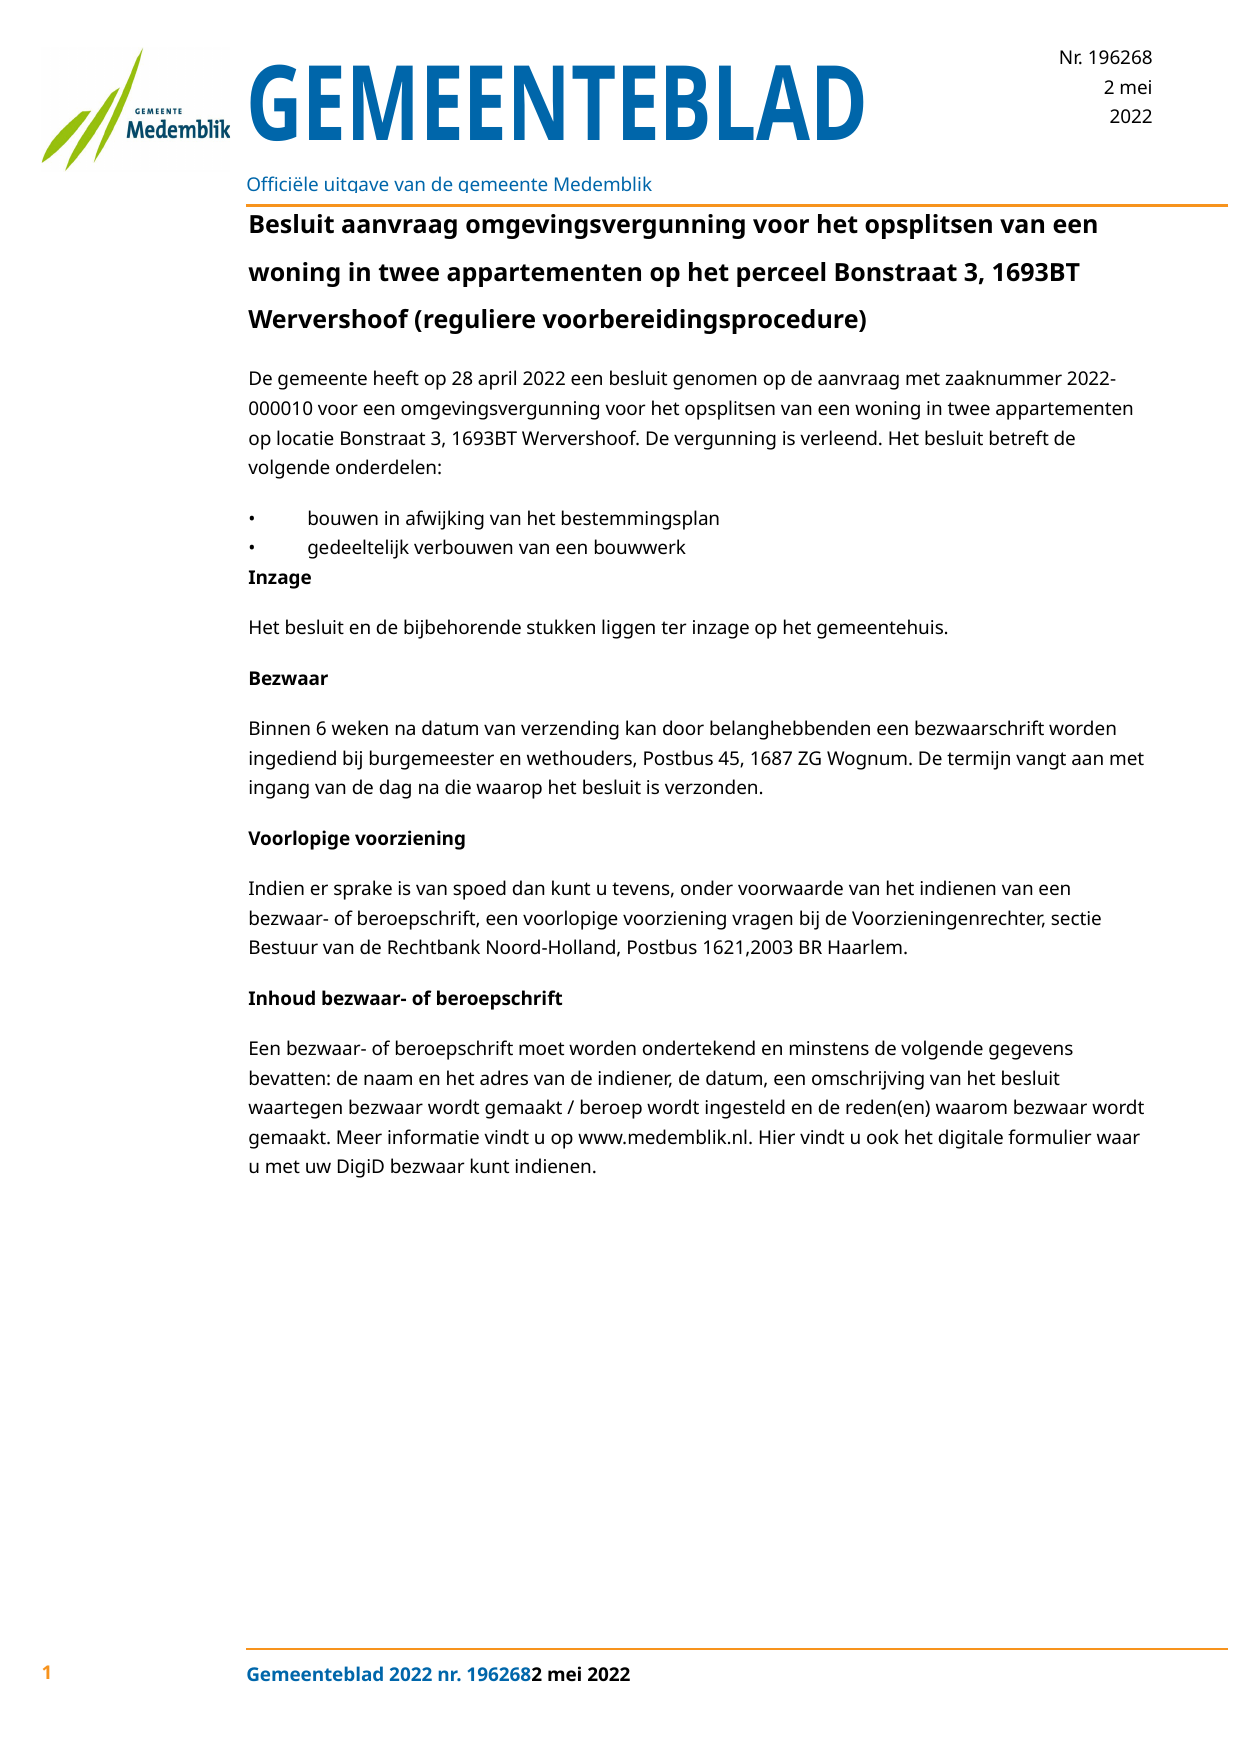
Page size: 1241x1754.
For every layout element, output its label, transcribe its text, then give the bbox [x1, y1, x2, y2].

text Besluit aanvraag omgevingsvergunning voor het opsplitsen van een woning in twee appartementen op het perceel Bonstraat 3, 1693BT Wervershoof (reguliere voorbereidingsprocedure) [248, 207, 1152, 336]
text Het besluit en de bijbehorende stukken liggen ter inzage op het gemeentehuis. [248, 614, 1152, 640]
text Voorlopige voorziening [248, 825, 1152, 850]
text Indien er sprake is van spoed dan kunt u tevens, onder voorwaarde van het indienen van een bezwaar- of beroepschrift, een voorlopige voorziening vragen bij de Voorzieningenrechter, sectie Bestuur van de Rechtbank Noord-Holland, Postbus 1621,2003 BR Haarlem. [248, 875, 1152, 960]
text Binnen 6 weken na datum van verzending kan door belanghebbenden een bezwaarschrift worden ingediend bij burgemeester en wethouders, Postbus 45, 1687 ZG Wognum. De termijn vangt aan met ingang van de dag na die waarop het besluit is verzonden. [248, 715, 1152, 800]
text Inzage [248, 564, 1152, 589]
text Bezwaar [248, 665, 1152, 690]
list bouwen in afwijking van het bestemmingsplan [248, 505, 1152, 530]
picture [41, 47, 231, 172]
text De gemeente heeft op 28 april 2022 een besluit genomen op de aanvraag met zaaknummer 2022-000010 voor een omgevingsvergunning voor het opsplitsen van een woning in twee appartementen op locatie Bonstraat 3, 1693BT Wervershoof. De vergunning is verleend. Het besluit betreft de volgende onderdelen: [248, 366, 1152, 480]
text Inhoud bezwaar- of beroepschrift [248, 985, 1152, 1010]
text Een bezwaar- of beroepschrift moet worden ondertekend en minstens de volgende gegevens bevatten: de naam en het adres van de indiener, de datum, een omschrijving van het besluit waartegen bezwaar wordt gemaakt / beroep wordt ingesteld en de reden(en) waarom bezwaar wordt gemaakt. Meer informatie vindt u op www.medemblik.nl. Hier vindt u ook het digitale formulier waar u met uw DigiD bezwaar kunt indienen. [248, 1035, 1152, 1179]
list gedeeltelijk verbouwen van een bouwwerk [248, 534, 1152, 560]
